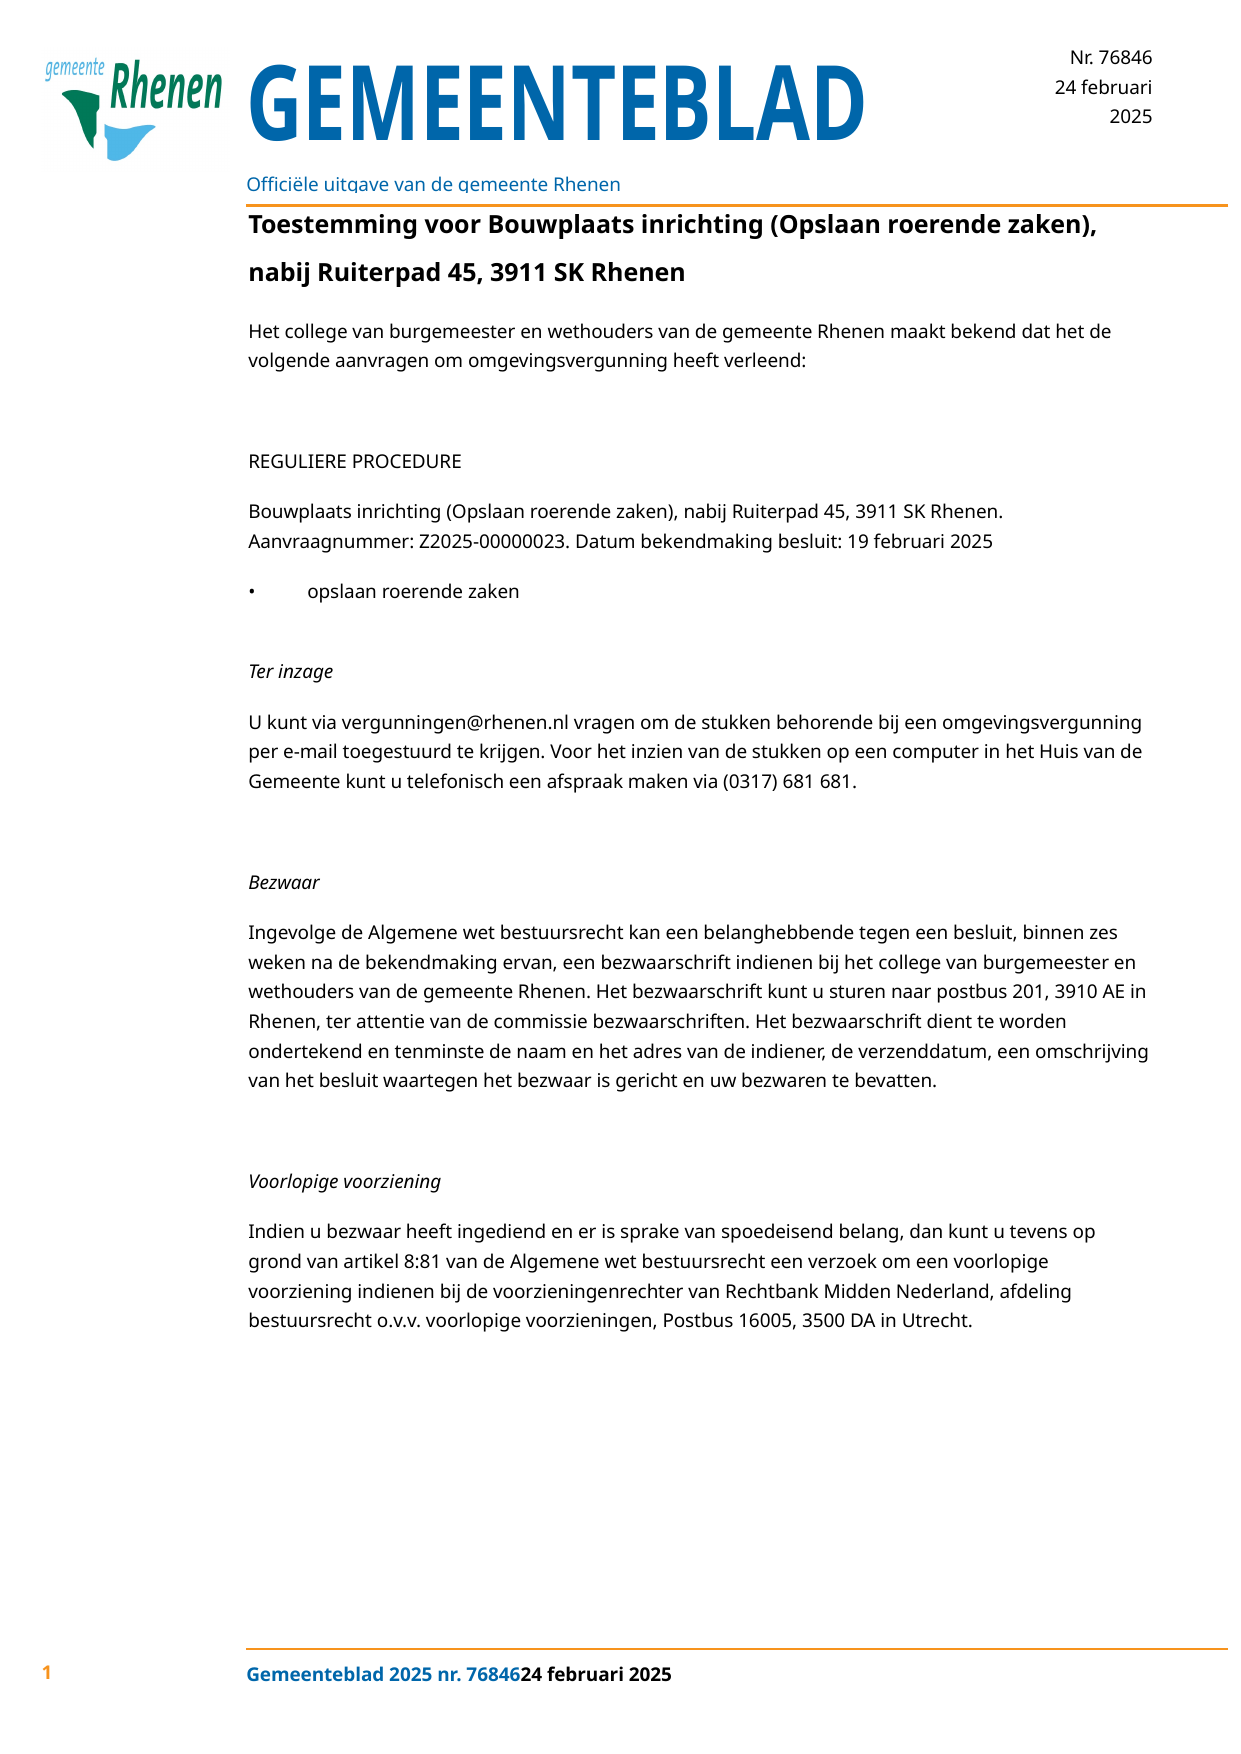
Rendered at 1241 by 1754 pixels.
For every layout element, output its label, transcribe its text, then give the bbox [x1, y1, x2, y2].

text Bouwplaats inrichting (Opslaan roerende zaken), nabij Ruiterpad 45, 3911 SK Rhenen. Aanvraagnummer: Z2025-00000023. Datum bekendmaking besluit: 19 februari 2025 [248, 499, 1152, 554]
text U kunt via vergunningen@rhenen.nl vragen om de stukken behorende bij een omgevingsvergunning per e-mail toegestuurd te krijgen. Voor het inzien van de stukken op een computer in het Huis van de Gemeente kunt u telefonisch een afspraak maken via (0317) 681 681. [248, 709, 1152, 794]
picture [41, 47, 231, 172]
text Het college van burgemeester en wethouders van de gemeente Rhenen maakt bekend dat het de volgende aanvragen om omgevingsvergunning heeft verleend: [248, 318, 1152, 373]
text Ingevolge de Algemene wet bestuursrecht kan een belanghebbende tegen een besluit, binnen zes weken na de bekendmaking ervan, een bezwaarschrift indienen bij het college van burgemeester en wethouders van de gemeente Rhenen. Het bezwaarschrift kunt u sturen naar postbus 201, 3910 AE in Rhenen, ter attentie van de commissie bezwaarschriften. Het bezwaarschrift dient te worden ondertekend en tenminste de naam en het adres van de indiener, de verzenddatum, een omschrijving van het besluit waartegen het bezwaar is gericht en uw bezwaren te bevatten. [248, 919, 1152, 1093]
text Voorlopige voorziening [248, 1168, 1152, 1194]
text Toestemming voor Bouwplaats inrichting (Opslaan roerende zaken), nabij Ruiterpad 45, 3911 SK Rhenen [248, 207, 1152, 288]
list opslaan roerende zaken [248, 579, 1152, 604]
text Bezwaar [248, 869, 1152, 895]
text Ter inzage [248, 659, 1152, 684]
text Indien u bezwaar heeft ingediend en er is sprake van spoedeisend belang, dan kunt u tevens op grond van artikel 8:81 van de Algemene wet bestuursrecht een verzoek om een voorlopige voorziening indienen bij de voorzieningenrechter van Rechtbank Midden Nederland, afdeling bestuursrecht o.v.v. voorlopige voorzieningen, Postbus 16005, 3500 DA in Utrecht. [248, 1219, 1152, 1333]
text REGULIERE PROCEDURE [248, 448, 1152, 474]
